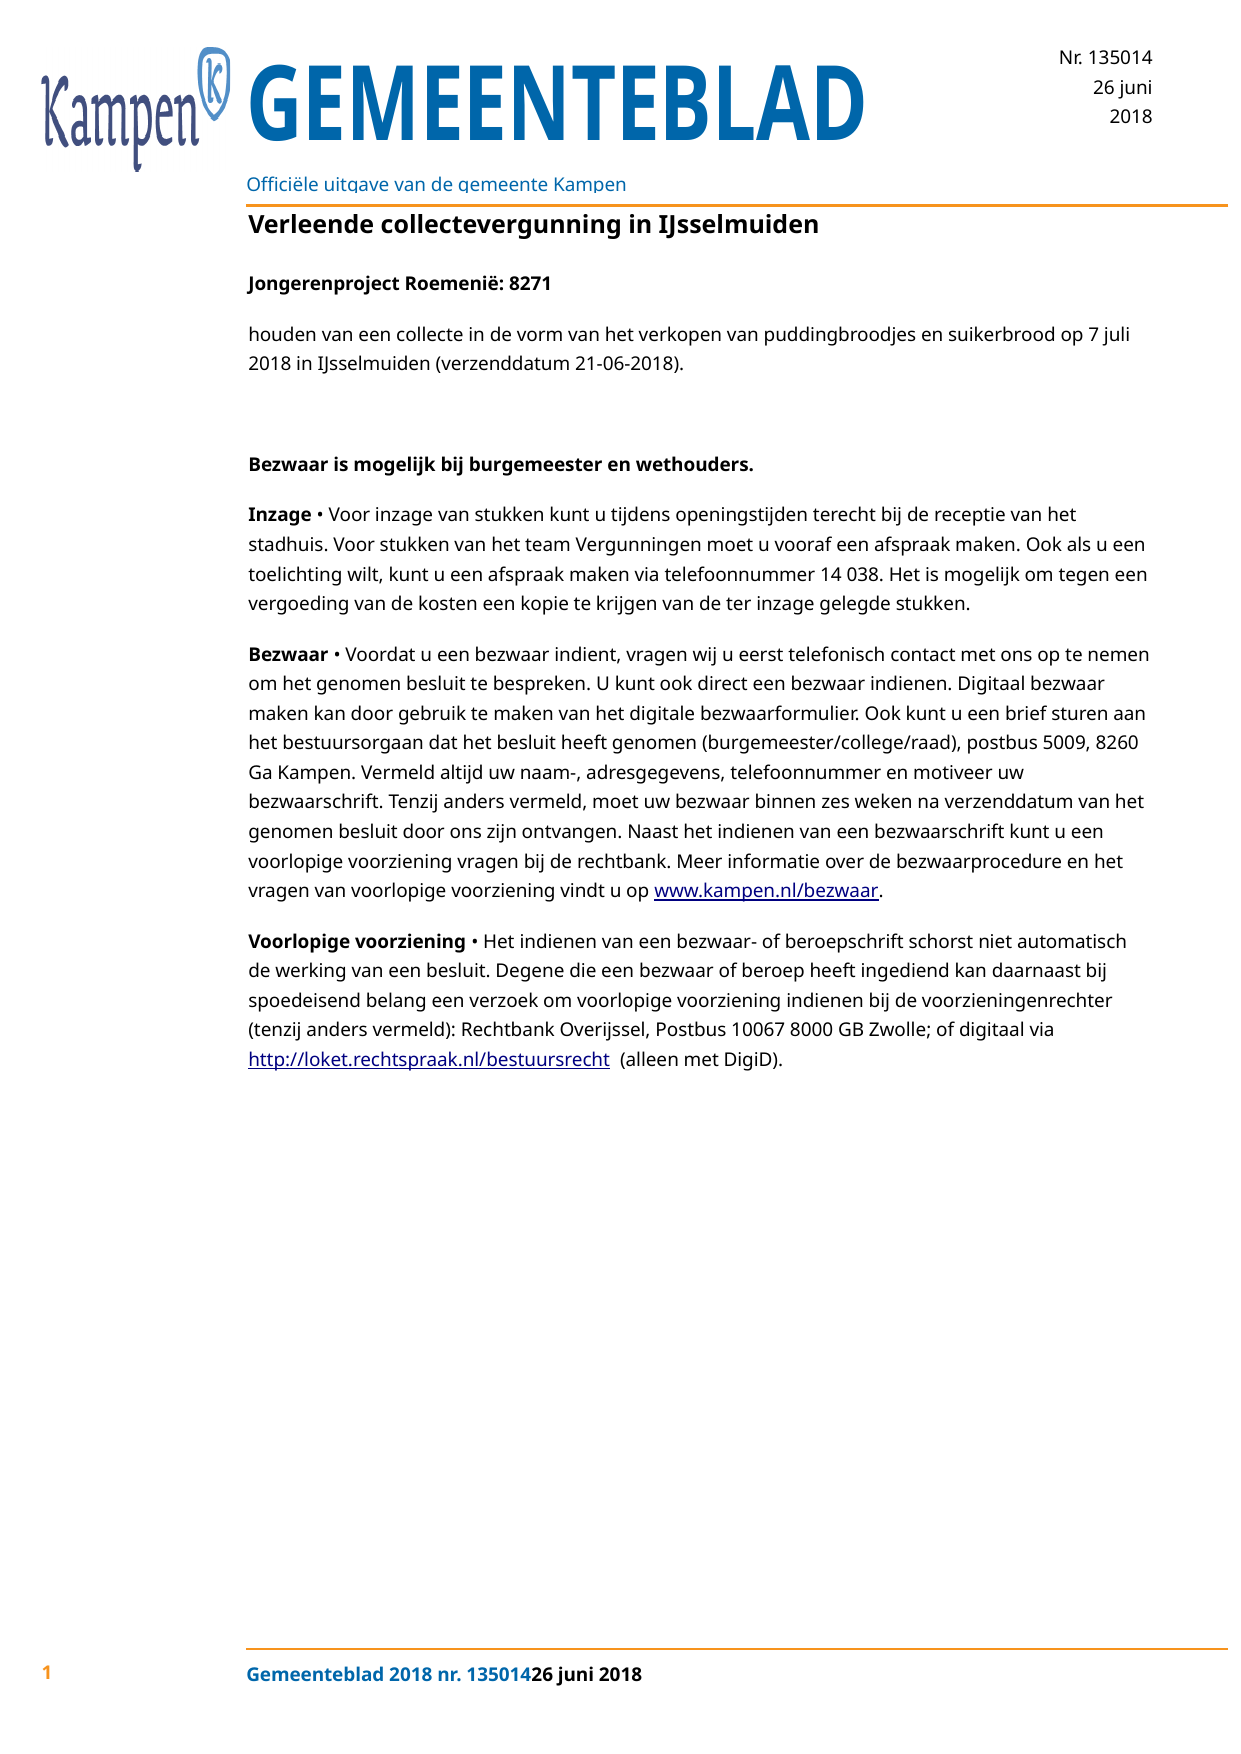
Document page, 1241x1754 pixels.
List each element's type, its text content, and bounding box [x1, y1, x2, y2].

text Inzage • Voor inzage van stukken kunt u tijdens openingstijden terecht bij de receptie van het stadhuis. Voor stukken van het team Vergunningen moet u vooraf een afspraak maken. Ook als u een toelichting wilt, kunt u een afspraak maken via telefoonnummer 14 038. Het is mogelijk om tegen een vergoeding van de kosten een kopie te krijgen van de ter inzage gelegde stukken. [248, 502, 1152, 616]
picture [41, 47, 231, 172]
text Bezwaar is mogelijk bij burgemeester en wethouders. [248, 451, 1152, 477]
text Bezwaar • Voordat u een bezwaar indient, vragen wij u eerst telefonisch contact met ons op te nemen om het genomen besluit te bespreken. U kunt ook direct een bezwaar indienen. Digitaal bezwaar maken kan door gebruik te maken van het digitale bezwaarformulier. Ook kunt u een brief sturen aan het bestuursorgaan dat het besluit heeft genomen (burgemeester/college/raad), postbus 5009, 8260 Ga Kampen. Vermeld altijd uw naam-, adresgegevens, telefoonnummer en motiveer uw bezwaarschrift. Tenzij anders vermeld, moet uw bezwaar binnen zes weken na verzenddatum van het genomen besluit door ons zijn ontvangen. Naast het indienen van een bezwaarschrift kunt u een voorlopige voorziening vragen bij de rechtbank. Meer informatie over de bezwaarprocedure en het vragen van voorlopige voorziening vindt u op www.kampen.nl/bezwaar. [248, 641, 1152, 903]
text Jongerenproject Roemenië: 8271 [248, 270, 1152, 296]
text Voorlopige voorziening • Het indienen van een bezwaar- of beroepschrift schorst niet automatisch de werking van een besluit. Degene die een bezwaar of beroep heeft ingediend kan daarnaast bij spoedeisend belang een verzoek om voorlopige voorziening indienen bij de voorzieningenrechter (tenzij anders vermeld): Rechtbank Overijssel, Postbus 10067 8000 GB Zwolle; of digitaal via http://loket.rechtspraak.nl/bestuursrecht (alleen met DigiD). [248, 928, 1152, 1072]
text Verleende collectevergunning in IJsselmuiden [248, 207, 1152, 241]
text houden van een collecte in de vorm van het verkopen van puddingbroodjes en suikerbrood op 7 juli 2018 in IJsselmuiden (verzenddatum 21-06-2018). [248, 321, 1152, 376]
